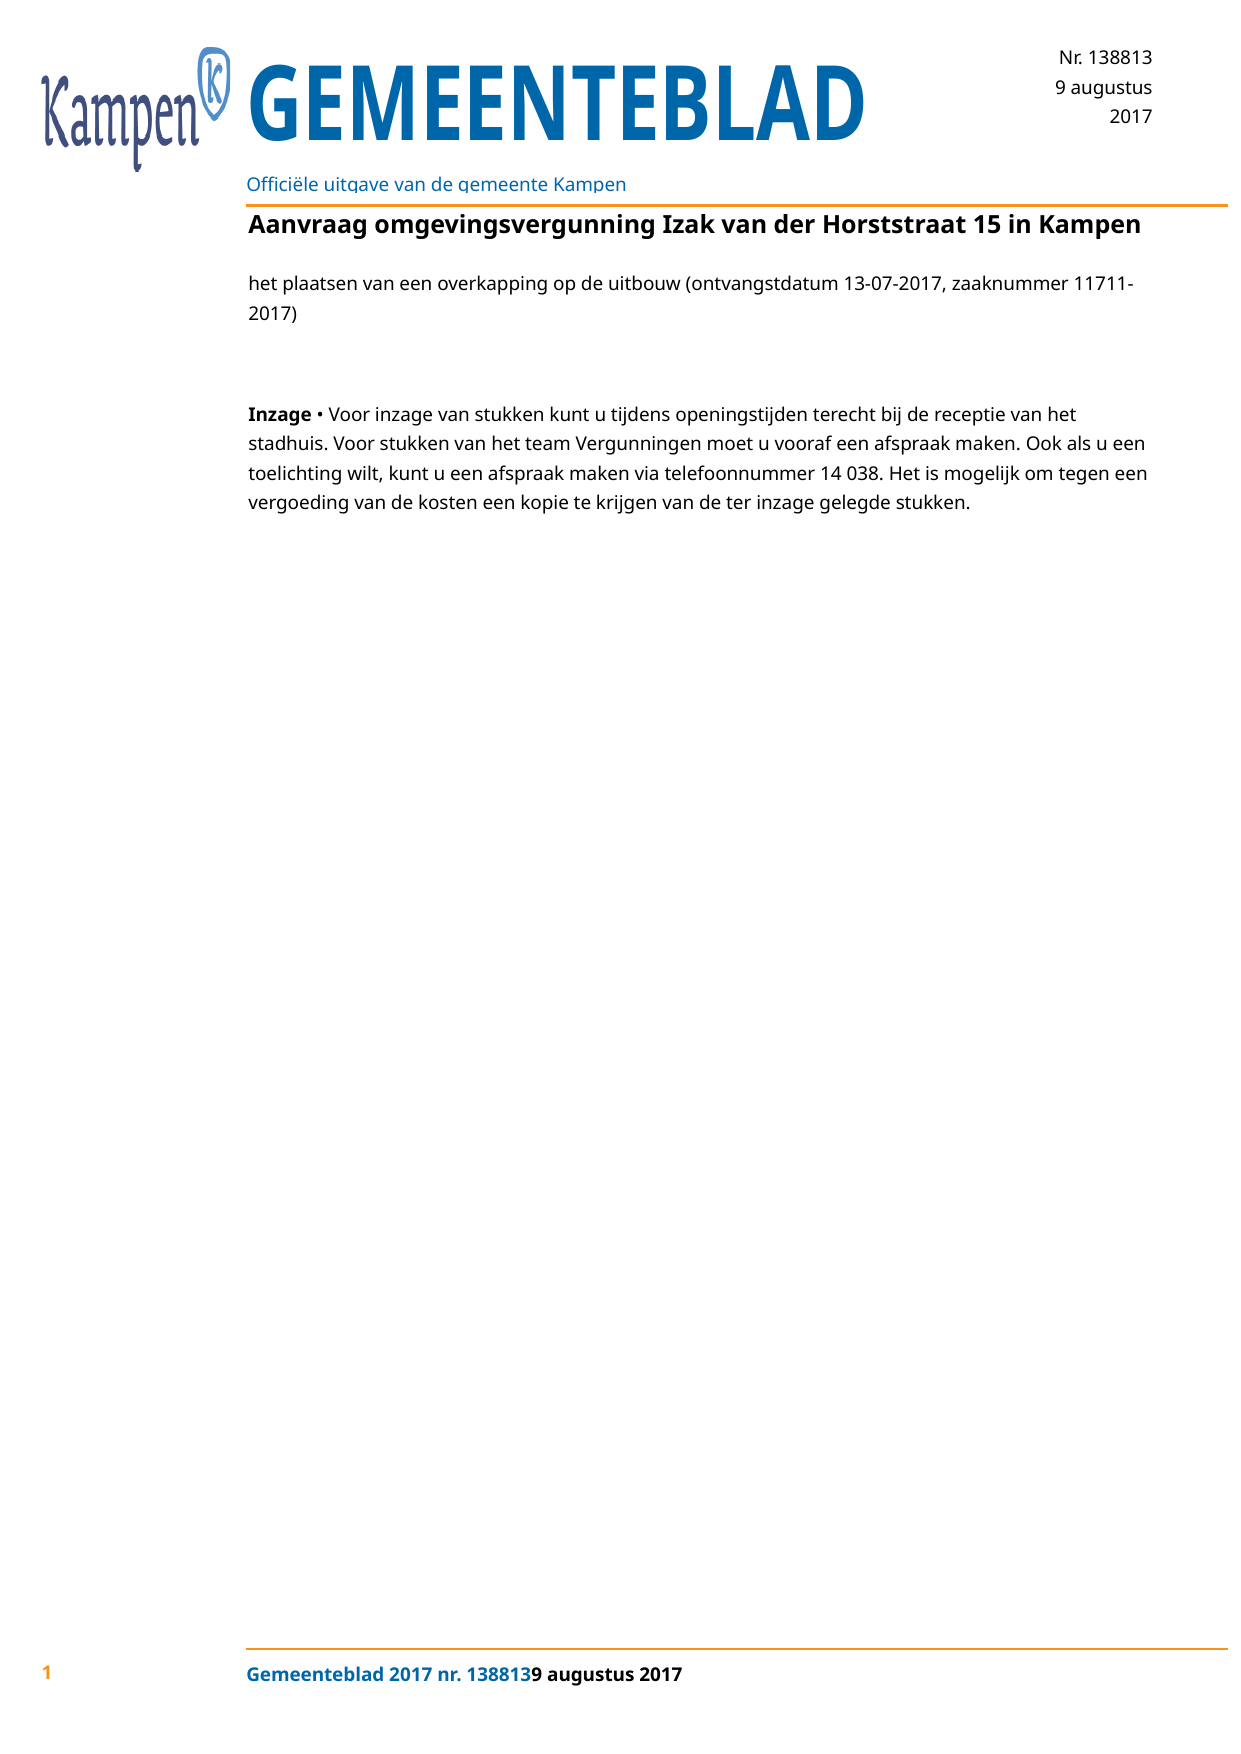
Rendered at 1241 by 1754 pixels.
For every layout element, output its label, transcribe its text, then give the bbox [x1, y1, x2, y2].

picture [41, 47, 231, 172]
text Aanvraag omgevingsvergunning Izak van der Horststraat 15 in Kampen [248, 207, 1152, 241]
text Inzage • Voor inzage van stukken kunt u tijdens openingstijden terecht bij de receptie van het stadhuis. Voor stukken van het team Vergunningen moet u vooraf een afspraak maken. Ook als u een toelichting wilt, kunt u een afspraak maken via telefoonnummer 14 038. Het is mogelijk om tegen een vergoeding van de kosten een kopie te krijgen van de ter inzage gelegde stukken. [248, 401, 1152, 515]
text het plaatsen van een overkapping op de uitbouw (ontvangstdatum 13-07-2017, zaaknummer 11711-2017) [248, 270, 1152, 326]
